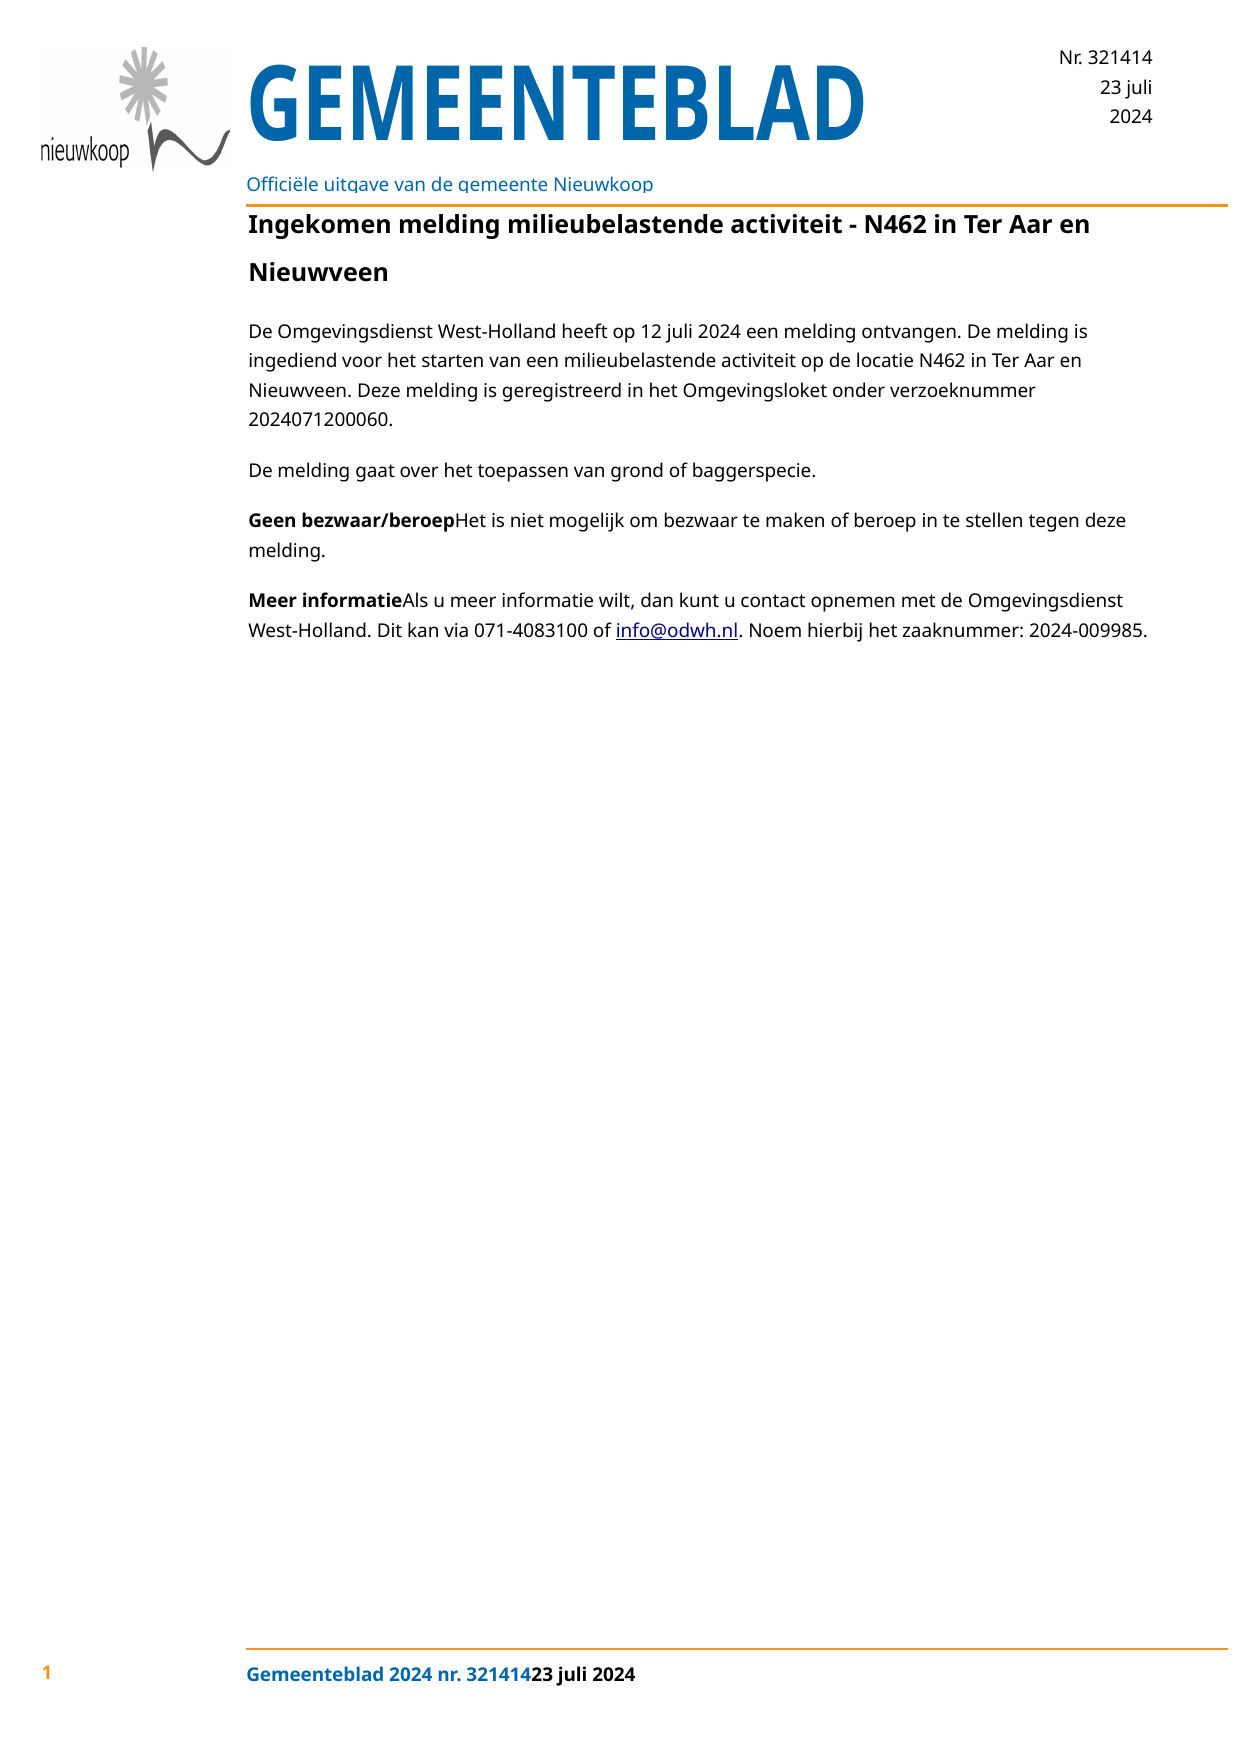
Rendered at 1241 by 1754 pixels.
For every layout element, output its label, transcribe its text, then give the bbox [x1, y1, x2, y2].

text Meer informatieAls u meer informatie wilt, dan kunt u contact opnemen met de Omgevingsdienst West-Holland. Dit kan via 071-4083100 of info@odwh.nl. Noem hierbij het zaaknummer: 2024-009985. [248, 587, 1152, 643]
picture [41, 47, 231, 172]
text De Omgevingsdienst West-Holland heeft op 12 juli 2024 een melding ontvangen. De melding is ingediend voor het starten van een milieubelastende activiteit op de locatie N462 in Ter Aar en Nieuwveen. Deze melding is geregistreerd in het Omgevingsloket onder verzoeknummer 2024071200060. [248, 318, 1152, 432]
text Ingekomen melding milieubelastende activiteit - N462 in Ter Aar en Nieuwveen [248, 207, 1152, 288]
text De melding gaat over het toepassen van grond of baggerspecie. [248, 457, 1152, 483]
text Geen bezwaar/beroepHet is niet mogelijk om bezwaar te maken of beroep in te stellen tegen deze melding. [248, 507, 1152, 563]
